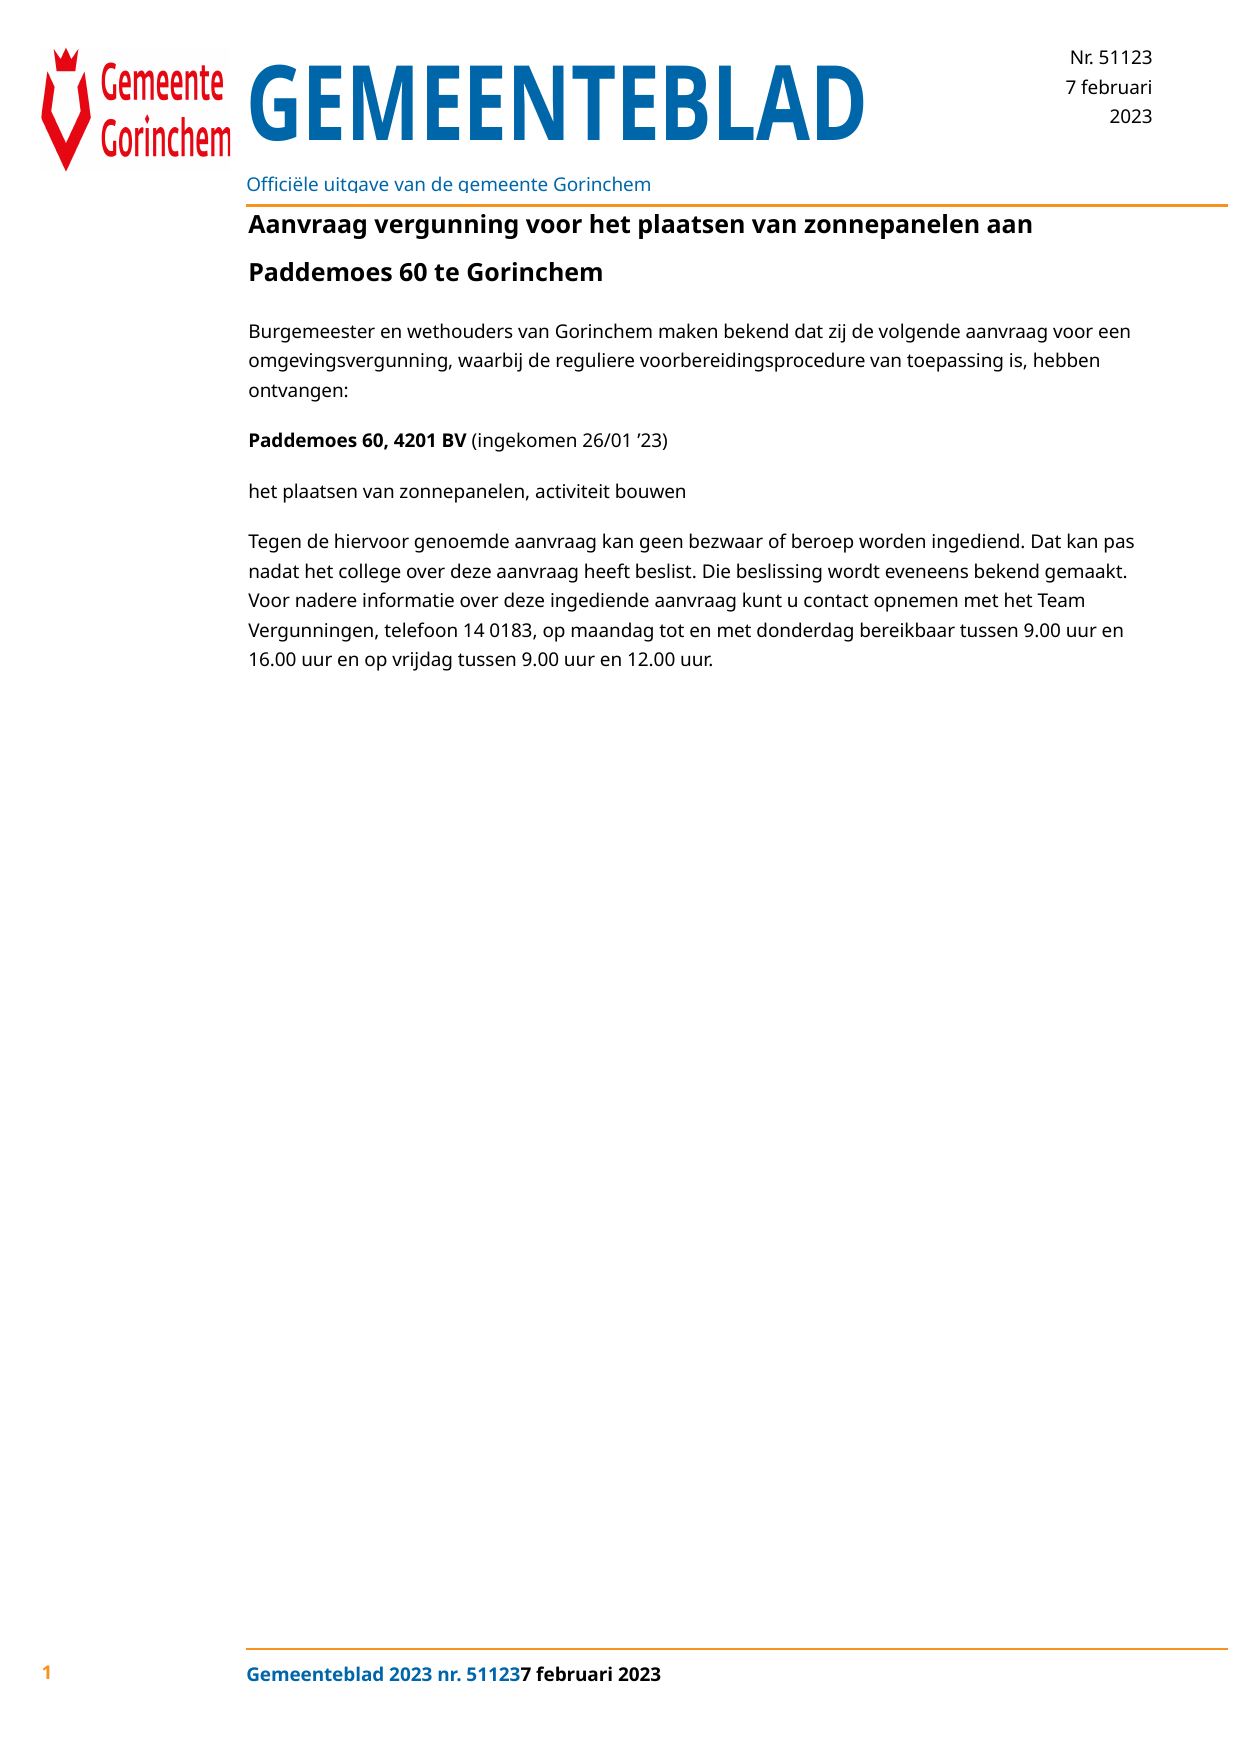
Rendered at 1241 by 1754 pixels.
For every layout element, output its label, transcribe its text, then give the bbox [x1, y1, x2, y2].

text Burgemeester en wethouders van Gorinchem maken bekend dat zij de volgende aanvraag voor een omgevingsvergunning, waarbij de reguliere voorbereidingsprocedure van toepassing is, hebben ontvangen: [248, 318, 1152, 403]
text Paddemoes 60, 4201 BV (ingekomen 26/01 ’23) [248, 427, 1152, 453]
text het plaatsen van zonnepanelen, activiteit bouwen [248, 478, 1152, 504]
text Tegen de hiervoor genoemde aanvraag kan geen bezwaar of beroep worden ingediend. Dat kan pas nadat het college over deze aanvraag heeft beslist. Die beslissing wordt eveneens bekend gemaakt. Voor nadere informatie over deze ingediende aanvraag kunt u contact opnemen met het Team Vergunningen, telefoon 14 0183, op maandag tot en met donderdag bereikbaar tussen 9.00 uur en 16.00 uur en op vrijdag tussen 9.00 uur en 12.00 uur. [248, 528, 1152, 672]
text Aanvraag vergunning voor het plaatsen van zonnepanelen aan Paddemoes 60 te Gorinchem [248, 207, 1152, 288]
picture [41, 47, 231, 172]
